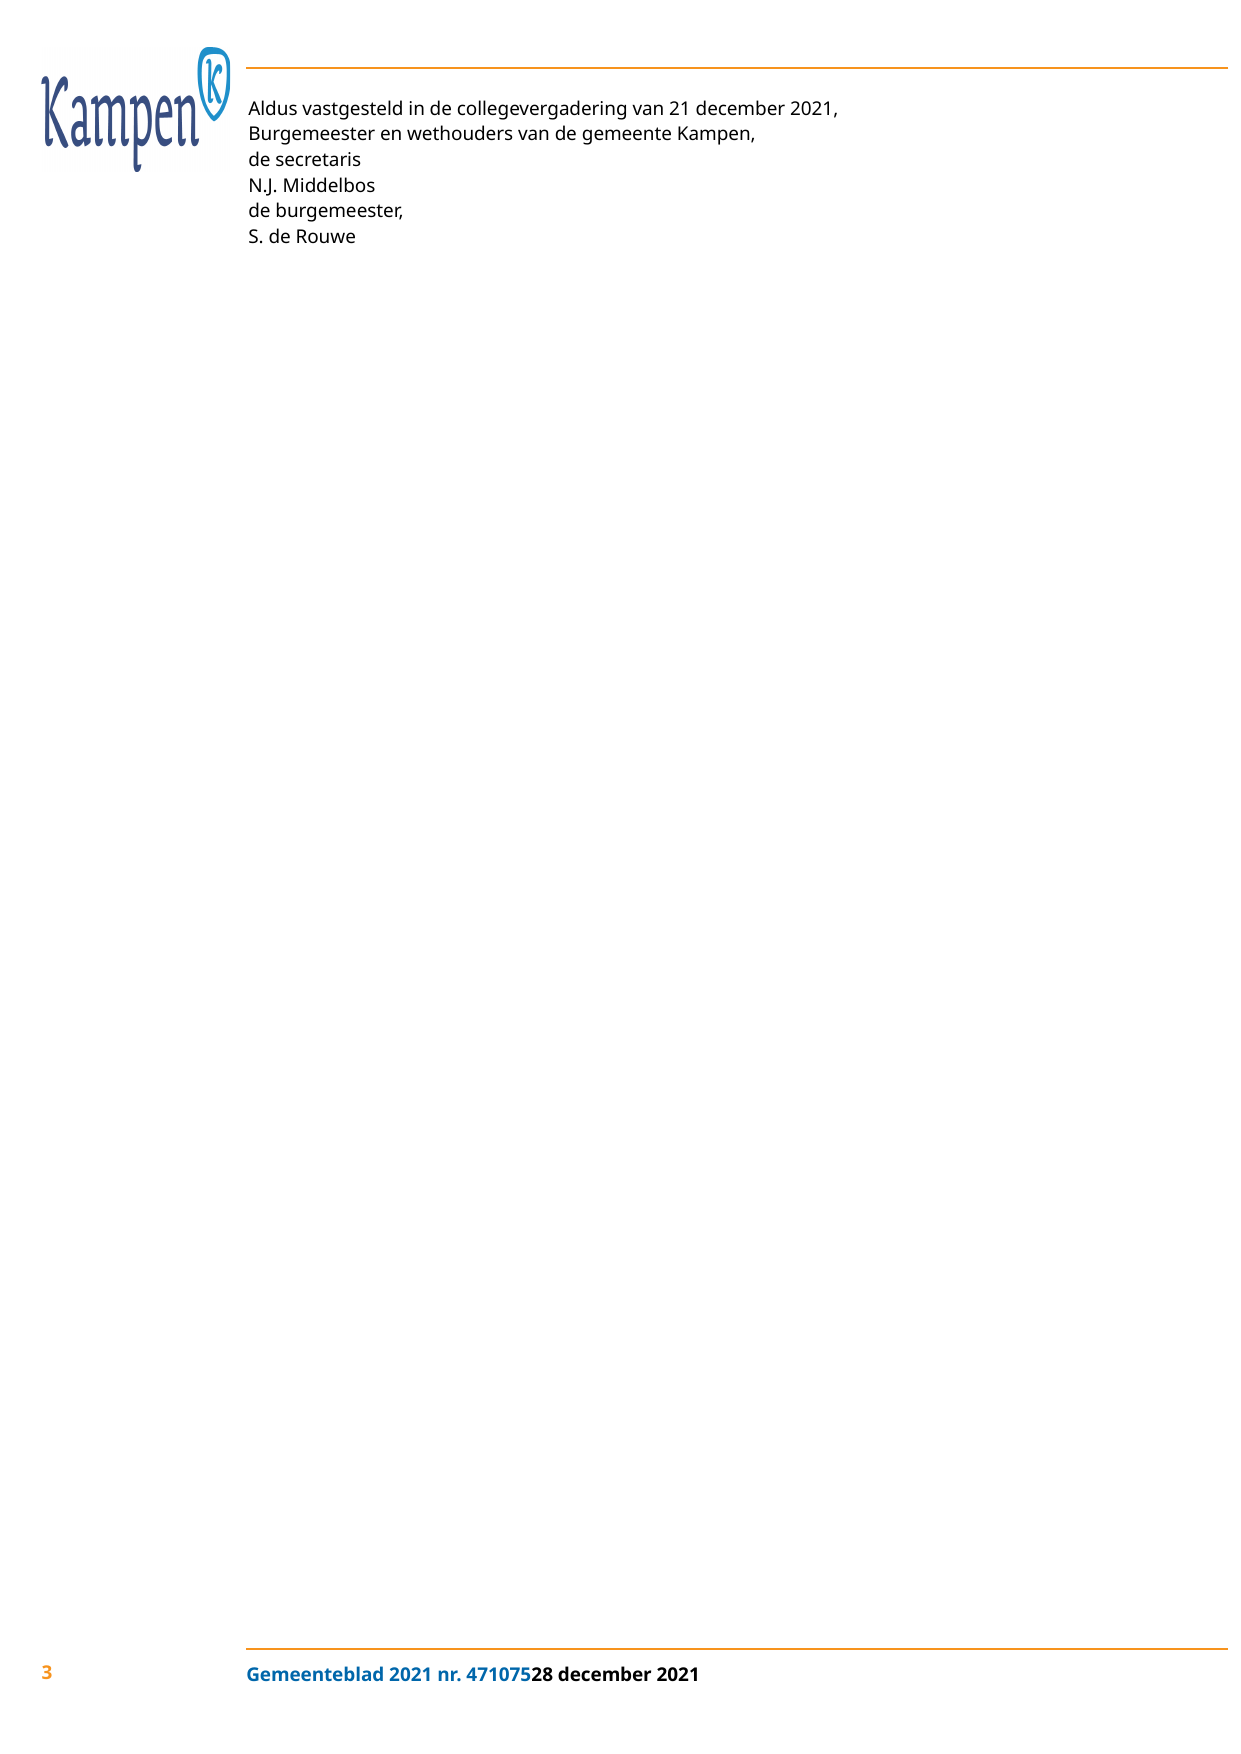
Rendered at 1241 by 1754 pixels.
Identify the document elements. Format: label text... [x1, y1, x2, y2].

text Aldus vastgesteld in de collegevergadering van 21 december 2021, [248, 95, 1152, 121]
picture [41, 47, 231, 172]
text de secretaris [248, 146, 1152, 172]
text Burgemeester en wethouders van de gemeente Kampen, [248, 121, 1152, 146]
text S. de Rouwe [248, 223, 1152, 249]
text N.J. Middelbos [248, 172, 1152, 198]
text de burgemeester, [248, 198, 1152, 223]
